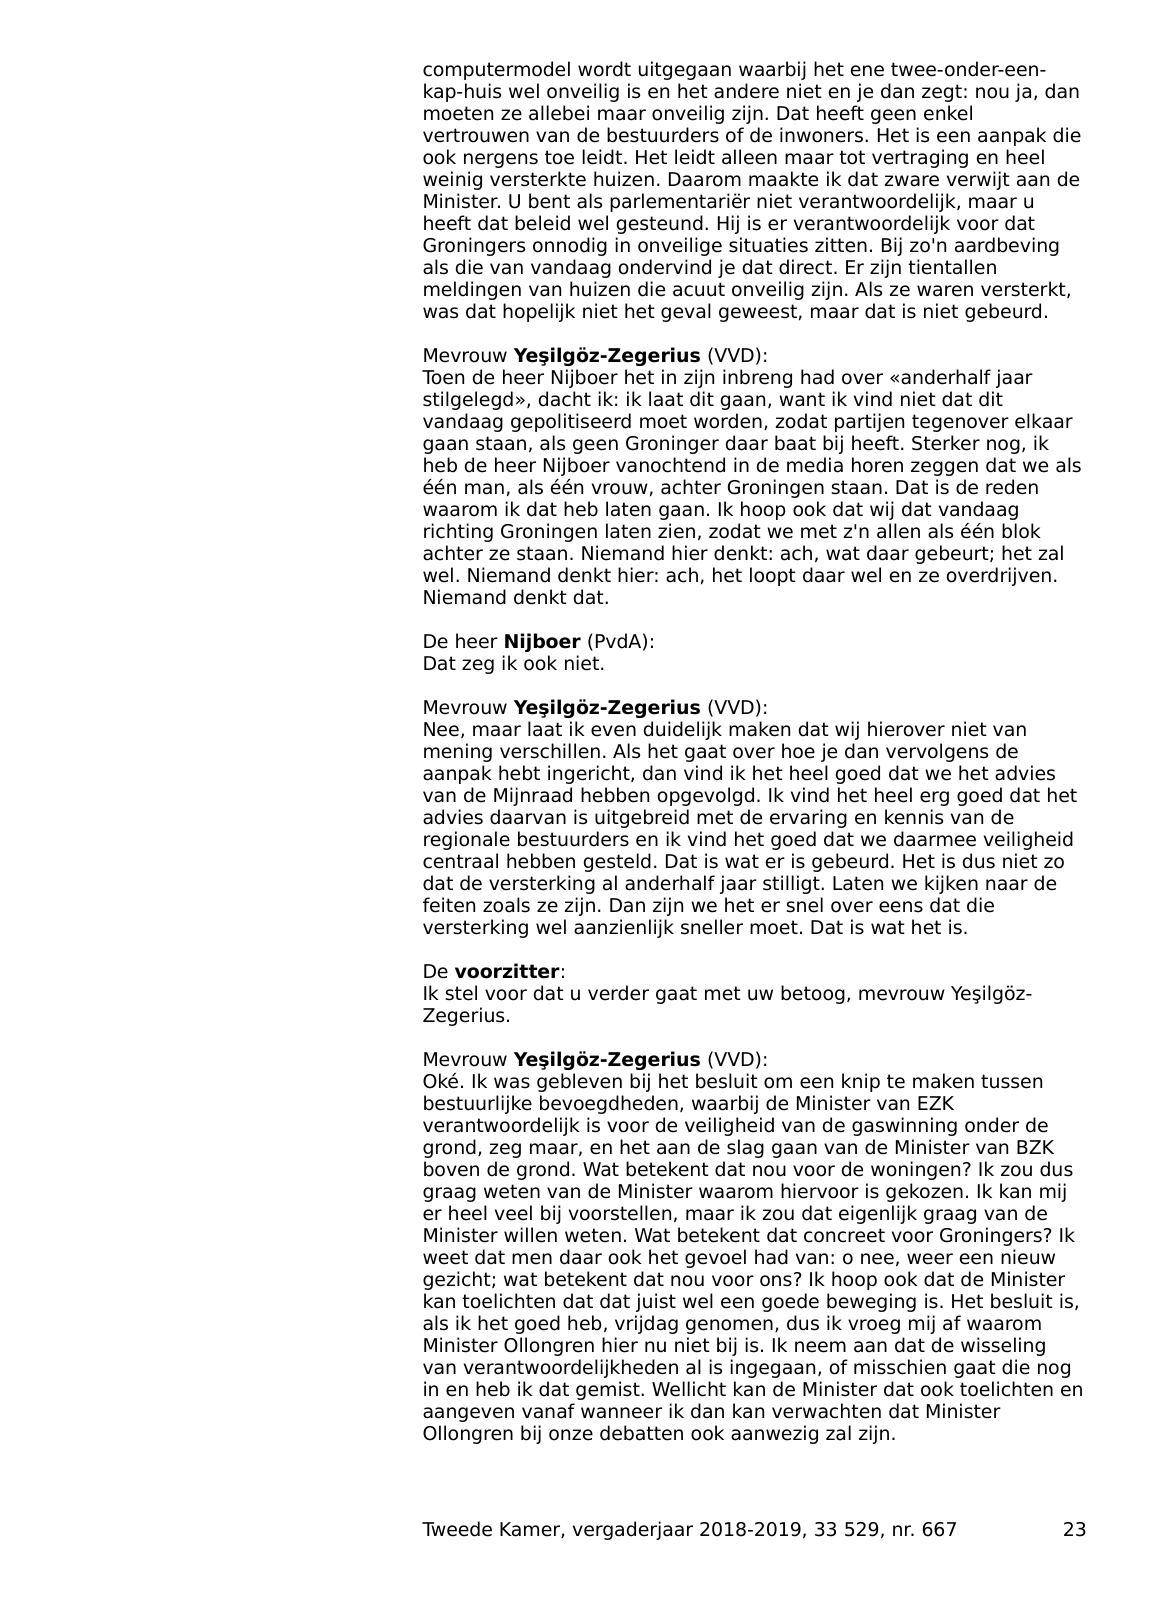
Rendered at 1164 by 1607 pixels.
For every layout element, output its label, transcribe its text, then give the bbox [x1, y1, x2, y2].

text Nee, maar laat ik even duidelijk maken dat wij hierover niet van mening verschillen. Als het gaat over hoe je dan vervolgens de aanpak hebt ingericht, dan vind ik het heel goed dat we het advies van de Mijnraad hebben opgevolgd. Ik vind het heel erg goed dat het advies daarvan is uitgebreid met de ervaring en kennis van de regionale bestuurders en ik vind het goed dat we daarmee veiligheid centraal hebben gesteld. Dat is wat er is gebeurd. Het is dus niet zo dat de versterking al anderhalf jaar stilligt. Laten we kijken naar de feiten zoals ze zijn. Dan zijn we het er snel over eens dat die versterking wel aanzienlijk sneller moet. Dat is wat het is. [422, 719, 1087, 939]
text Toen de heer Nijboer het in zijn inbreng had over «anderhalf jaar stilgelegd», dacht ik: ik laat dit gaan, want ik vind niet dat dit vandaag gepolitiseerd moet worden, zodat partijen tegenover elkaar gaan staan, als geen Groninger daar baat bij heeft. Sterker nog, ik heb de heer Nijboer vanochtend in de media horen zeggen dat we als één man, als één vrouw, achter Groningen staan. Dat is de reden waarom ik dat heb laten gaan. Ik hoop ook dat wij dat vandaag richting Groningen laten zien, zodat we met z'n allen als één blok achter ze staan. Niemand hier denkt: ach, wat daar gebeurt; het zal wel. Niemand denkt hier: ach, het loopt daar wel en ze overdrijven. Niemand denkt dat. [422, 367, 1087, 609]
text Mevrouw Yeşilgöz-Zegerius (VVD): [422, 697, 1087, 719]
text Mevrouw Yeşilgöz-Zegerius (VVD): [422, 1049, 1087, 1071]
text Ik stel voor dat u verder gaat met uw betoog, mevrouw Yeşilgöz-Zegerius. [422, 983, 1087, 1027]
text Dat zeg ik ook niet. [422, 653, 1087, 675]
text De voorzitter: [422, 961, 1087, 983]
text De heer Nijboer (PvdA): [422, 631, 1087, 653]
text computermodel wordt uitgegaan waarbij het ene twee-onder-een-kap-huis wel onveilig is en het andere niet en je dan zegt: nou ja, dan moeten ze allebei maar onveilig zijn. Dat heeft geen enkel vertrouwen van de bestuurders of de inwoners. Het is een aanpak die ook nergens toe leidt. Het leidt alleen maar tot vertraging en heel weinig versterkte huizen. Daarom maakte ik dat zware verwijt aan de Minister. U bent als parlementariër niet verantwoordelijk, maar u heeft dat beleid wel gesteund. Hij is er verantwoordelijk voor dat Groningers onnodig in onveilige situaties zitten. Bij zo'n aardbeving als die van vandaag ondervind je dat direct. Er zijn tientallen meldingen van huizen die acuut onveilig zijn. Als ze waren versterkt, was dat hopelijk niet het geval geweest, maar dat is niet gebeurd. [422, 59, 1087, 323]
text Oké. Ik was gebleven bij het besluit om een knip te maken tussen bestuurlijke bevoegdheden, waarbij de Minister van EZK verantwoordelijk is voor de veiligheid van de gaswinning onder de grond, zeg maar, en het aan de slag gaan van de Minister van BZK boven de grond. Wat betekent dat nou voor de woningen? Ik zou dus graag weten van de Minister waarom hiervoor is gekozen. Ik kan mij er heel veel bij voorstellen, maar ik zou dat eigenlijk graag van de Minister willen weten. Wat betekent dat concreet voor Groningers? Ik weet dat men daar ook het gevoel had van: o nee, weer een nieuw gezicht; wat betekent dat nou voor ons? Ik hoop ook dat de Minister kan toelichten dat dat juist wel een goede beweging is. Het besluit is, als ik het goed heb, vrijdag genomen, dus ik vroeg mij af waarom Minister Ollongren hier nu niet bij is. Ik neem aan dat de wisseling van verantwoordelijkheden al is ingegaan, of misschien gaat die nog in en heb ik dat gemist. Wellicht kan de Minister dat ook toelichten en aangeven vanaf wanneer ik dan kan verwachten dat Minister Ollongren bij onze debatten ook aanwezig zal zijn. [422, 1071, 1087, 1445]
text Mevrouw Yeşilgöz-Zegerius (VVD): [422, 345, 1087, 367]
